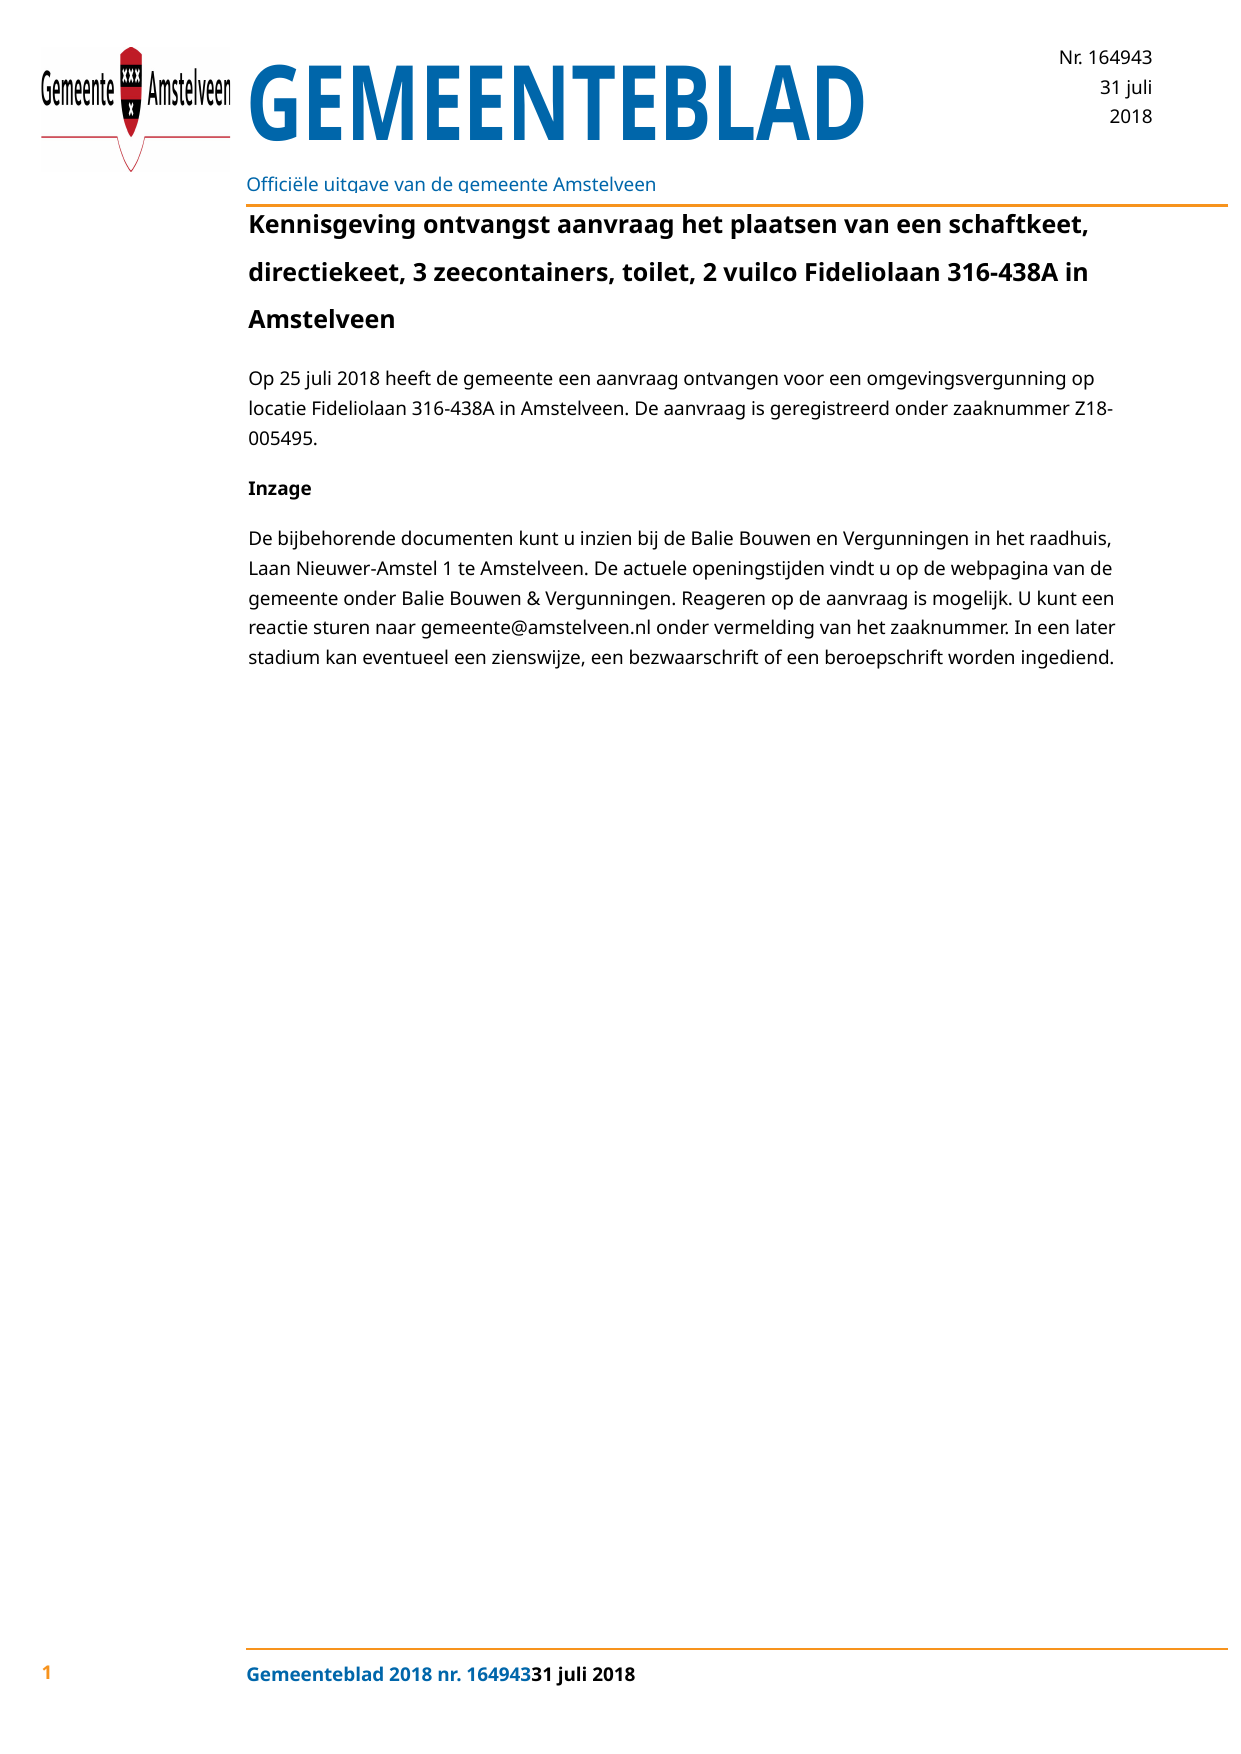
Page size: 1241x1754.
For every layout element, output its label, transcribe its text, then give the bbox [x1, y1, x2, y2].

text Op 25 juli 2018 heeft de gemeente een aanvraag ontvangen voor een omgevingsvergunning op locatie Fideliolaan 316-438A in Amstelveen. De aanvraag is geregistreerd onder zaaknummer Z18-005495. [248, 366, 1152, 450]
text Inzage [248, 475, 1152, 501]
text De bijbehorende documenten kunt u inzien bij de Balie Bouwen en Vergunningen in het raadhuis, Laan Nieuwer-Amstel 1 te Amstelveen. De actuele openingstijden vindt u op de webpagina van de gemeente onder Balie Bouwen & Vergunningen. Reageren op de aanvraag is mogelijk. U kunt een reactie sturen naar gemeente@amstelveen.nl onder vermelding van het zaaknummer. In een later stadium kan eventueel een zienswijze, een bezwaarschrift of een beroepschrift worden ingediend. [248, 526, 1152, 669]
picture [41, 47, 231, 172]
text Kennisgeving ontvangst aanvraag het plaatsen van een schaftkeet, directiekeet, 3 zeecontainers, toilet, 2 vuilco Fideliolaan 316-438A in Amstelveen [248, 207, 1152, 336]
